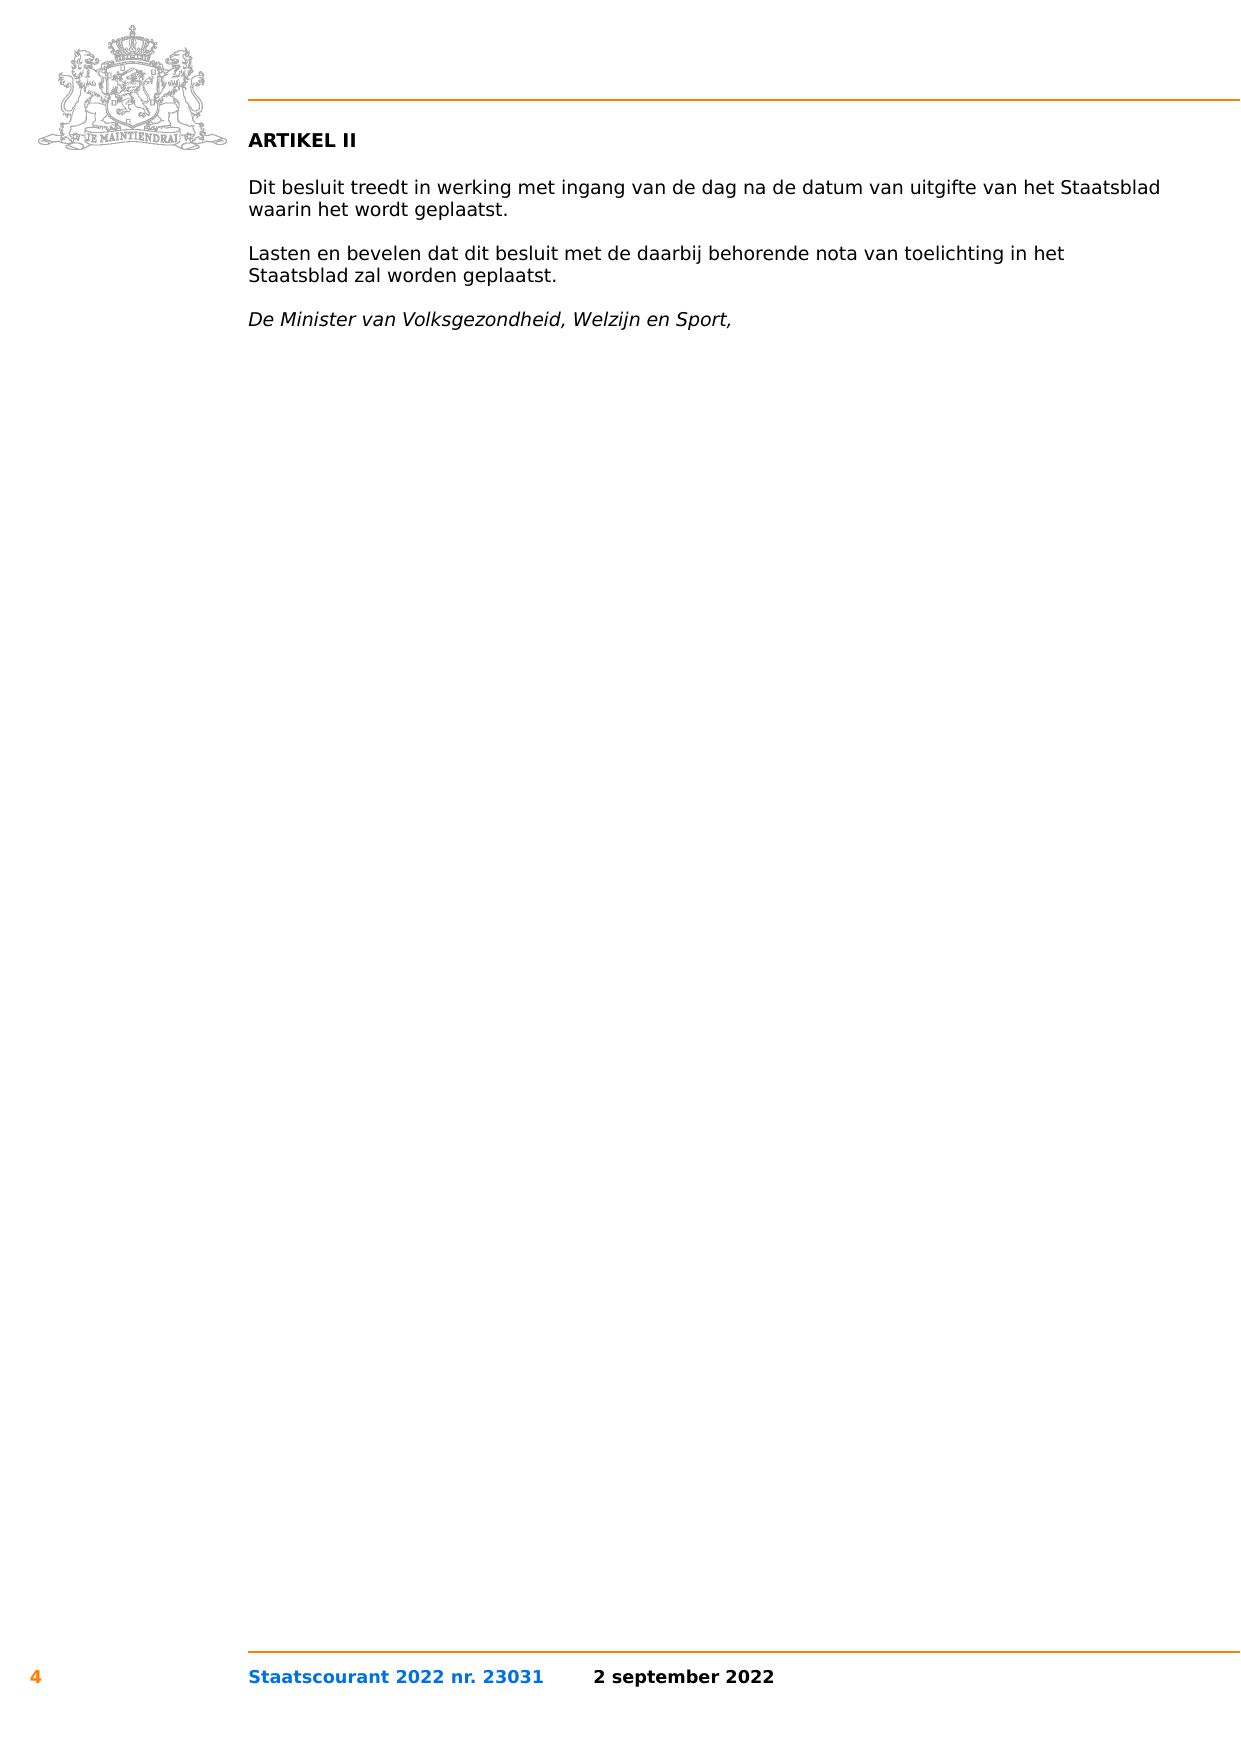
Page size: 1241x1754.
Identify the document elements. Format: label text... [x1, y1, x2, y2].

subtitle ARTIKEL II [248, 130, 1163, 152]
text Dit besluit treedt in werking met ingang van de dag na de datum van uitgifte van het Staatsblad waarin het wordt geplaatst. [248, 177, 1163, 221]
picture [38, 25, 227, 150]
text De Minister van Volksgezondheid, Welzijn en Sport, [248, 308, 1163, 331]
text Lasten en bevelen dat dit besluit met de daarbij behorende nota van toelichting in het Staatsblad zal worden geplaatst. [248, 243, 1163, 287]
